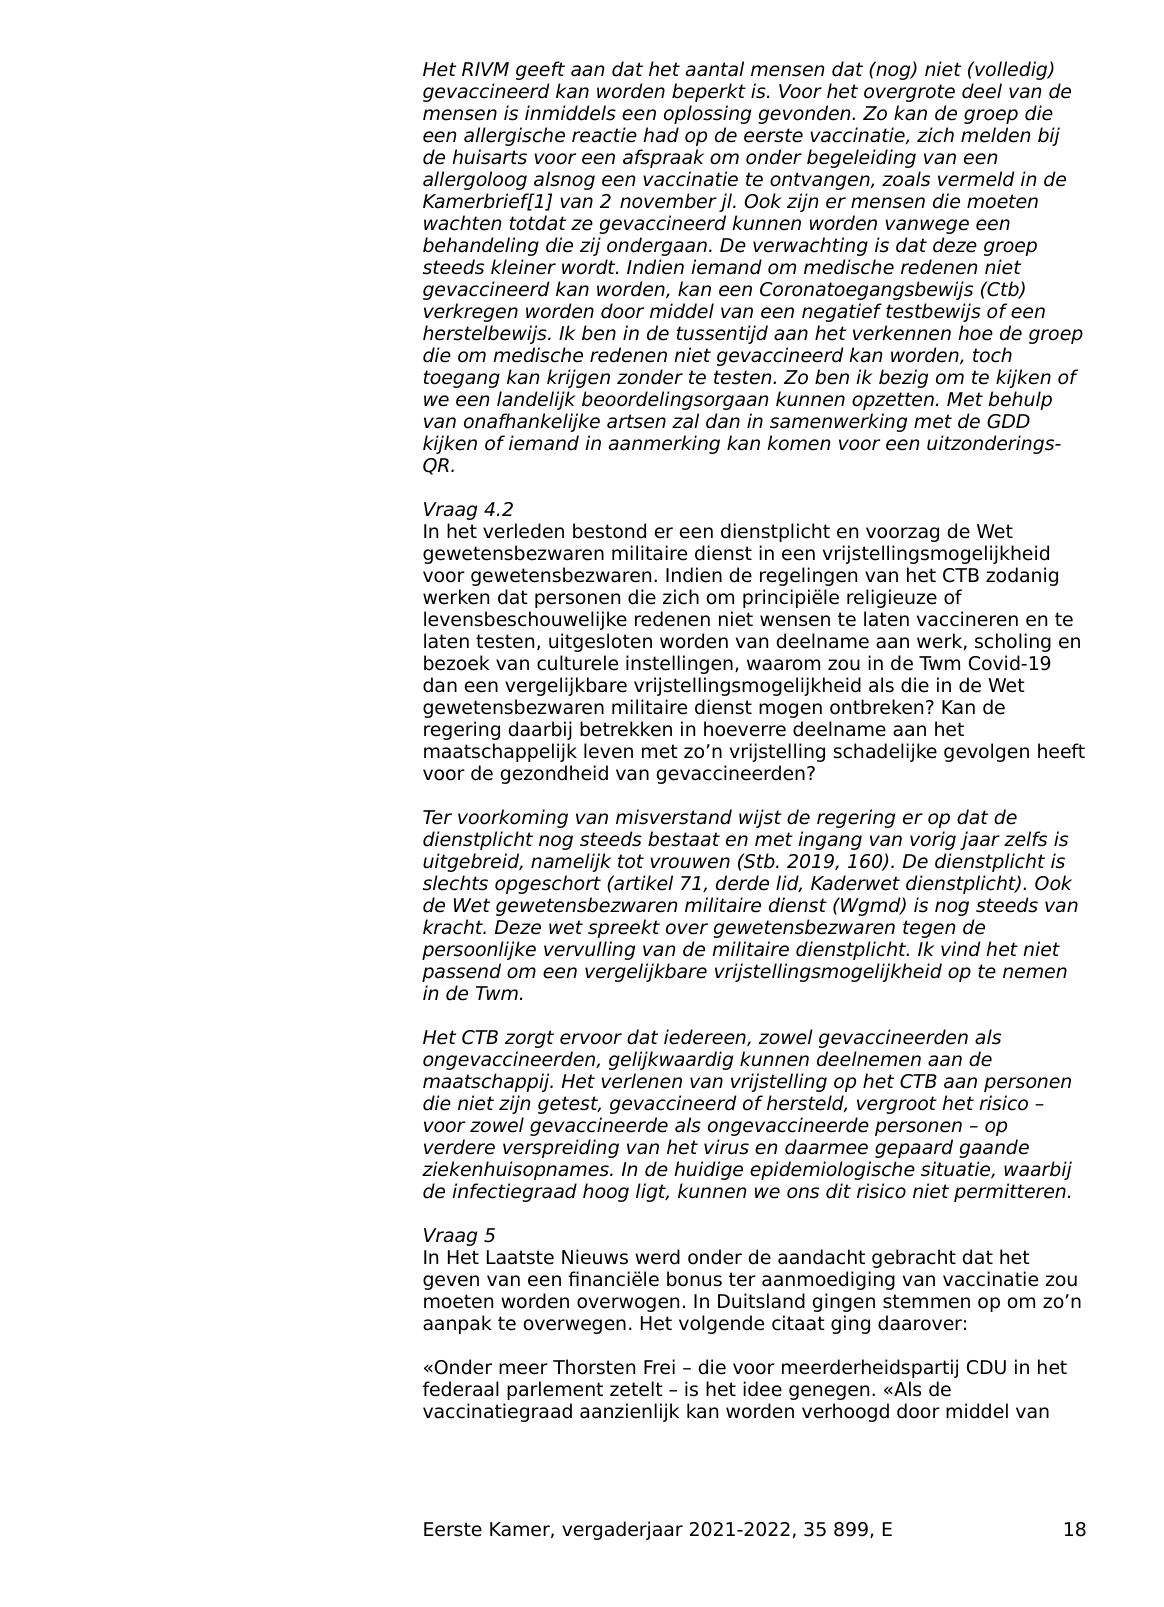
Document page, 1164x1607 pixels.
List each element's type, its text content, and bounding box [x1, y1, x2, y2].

text Het CTB zorgt ervoor dat iedereen, zowel gevaccineerden als ongevaccineerden, gelijkwaardig kunnen deelnemen aan de maatschappij. Het verlenen van vrijstelling op het CTB aan personen die niet zijn getest, gevaccineerd of hersteld, vergroot het risico – voor zowel gevaccineerde als ongevaccineerde personen – op verdere verspreiding van het virus en daarmee gepaard gaande ziekenhuisopnames. In de huidige epidemiologische situatie, waarbij de infectiegraad hoog ligt, kunnen we ons dit risico niet permitteren. [422, 1027, 1087, 1203]
text Het RIVM geeft aan dat het aantal mensen dat (nog) niet (volledig) gevaccineerd kan worden beperkt is. Voor het overgrote deel van de mensen is inmiddels een oplossing gevonden. Zo kan de groep die een allergische reactie had op de eerste vaccinatie, zich melden bij de huisarts voor een afspraak om onder begeleiding van een allergoloog alsnog een vaccinatie te ontvangen, zoals vermeld in de Kamerbrief[1] van 2 november jl. Ook zijn er mensen die moeten wachten totdat ze gevaccineerd kunnen worden vanwege een behandeling die zij ondergaan. De verwachting is dat deze groep steeds kleiner wordt. Indien iemand om medische redenen niet gevaccineerd kan worden, kan een Coronatoegangsbewijs (Ctb) verkregen worden door middel van een negatief testbewijs of een herstelbewijs. Ik ben in de tussentijd aan het verkennen hoe de groep die om medische redenen niet gevaccineerd kan worden, toch toegang kan krijgen zonder te testen. Zo ben ik bezig om te kijken of we een landelijk beoordelingsorgaan kunnen opzetten. Met behulp van onafhankelijke artsen zal dan in samenwerking met de GDD kijken of iemand in aanmerking kan komen voor een uitzonderings-QR. [422, 59, 1087, 477]
text In het verleden bestond er een dienstplicht en voorzag de Wet gewetensbezwaren militaire dienst in een vrijstellingsmogelijkheid voor gewetensbezwaren. Indien de regelingen van het CTB zodanig werken dat personen die zich om principiële religieuze of levensbeschouwelijke redenen niet wensen te laten vaccineren en te laten testen, uitgesloten worden van deelname aan werk, scholing en bezoek van culturele instellingen, waarom zou in de Twm Covid-19 dan een vergelijkbare vrijstellingsmogelijkheid als die in de Wet gewetensbezwaren militaire dienst mogen ontbreken? Kan de regering daarbij betrekken in hoeverre deelname aan het maatschappelijk leven met zo’n vrijstelling schadelijke gevolgen heeft voor de gezondheid van gevaccineerden? [422, 521, 1087, 784]
text In Het Laatste Nieuws werd onder de aandacht gebracht dat het geven van een financiële bonus ter aanmoediging van vaccinatie zou moeten worden overwogen. In Duitsland gingen stemmen op om zo’n aanpak te overwegen. Het volgende citaat ging daarover: [422, 1247, 1087, 1335]
text Ter voorkoming van misverstand wijst de regering er op dat de dienstplicht nog steeds bestaat en met ingang van vorig jaar zelfs is uitgebreid, namelijk tot vrouwen (Stb. 2019, 160). De dienstplicht is slechts opgeschort (artikel 71, derde lid, Kaderwet dienstplicht). Ook de Wet gewetensbezwaren militaire dienst (Wgmd) is nog steeds van kracht. Deze wet spreekt over gewetensbezwaren tegen de persoonlijke vervulling van de militaire dienstplicht. Ik vind het niet passend om een vergelijkbare vrijstellingsmogelijkheid op te nemen in de Twm. [422, 807, 1087, 1004]
text Vraag 5 [422, 1225, 1087, 1247]
text «Onder meer Thorsten Frei – die voor meerderheidspartij CDU in het federaal parlement zetelt – is het idee genegen. «Als de vaccinatiegraad aanzienlijk kan worden verhoogd door middel van [422, 1357, 1087, 1423]
text Vraag 4.2 [422, 499, 1087, 521]
